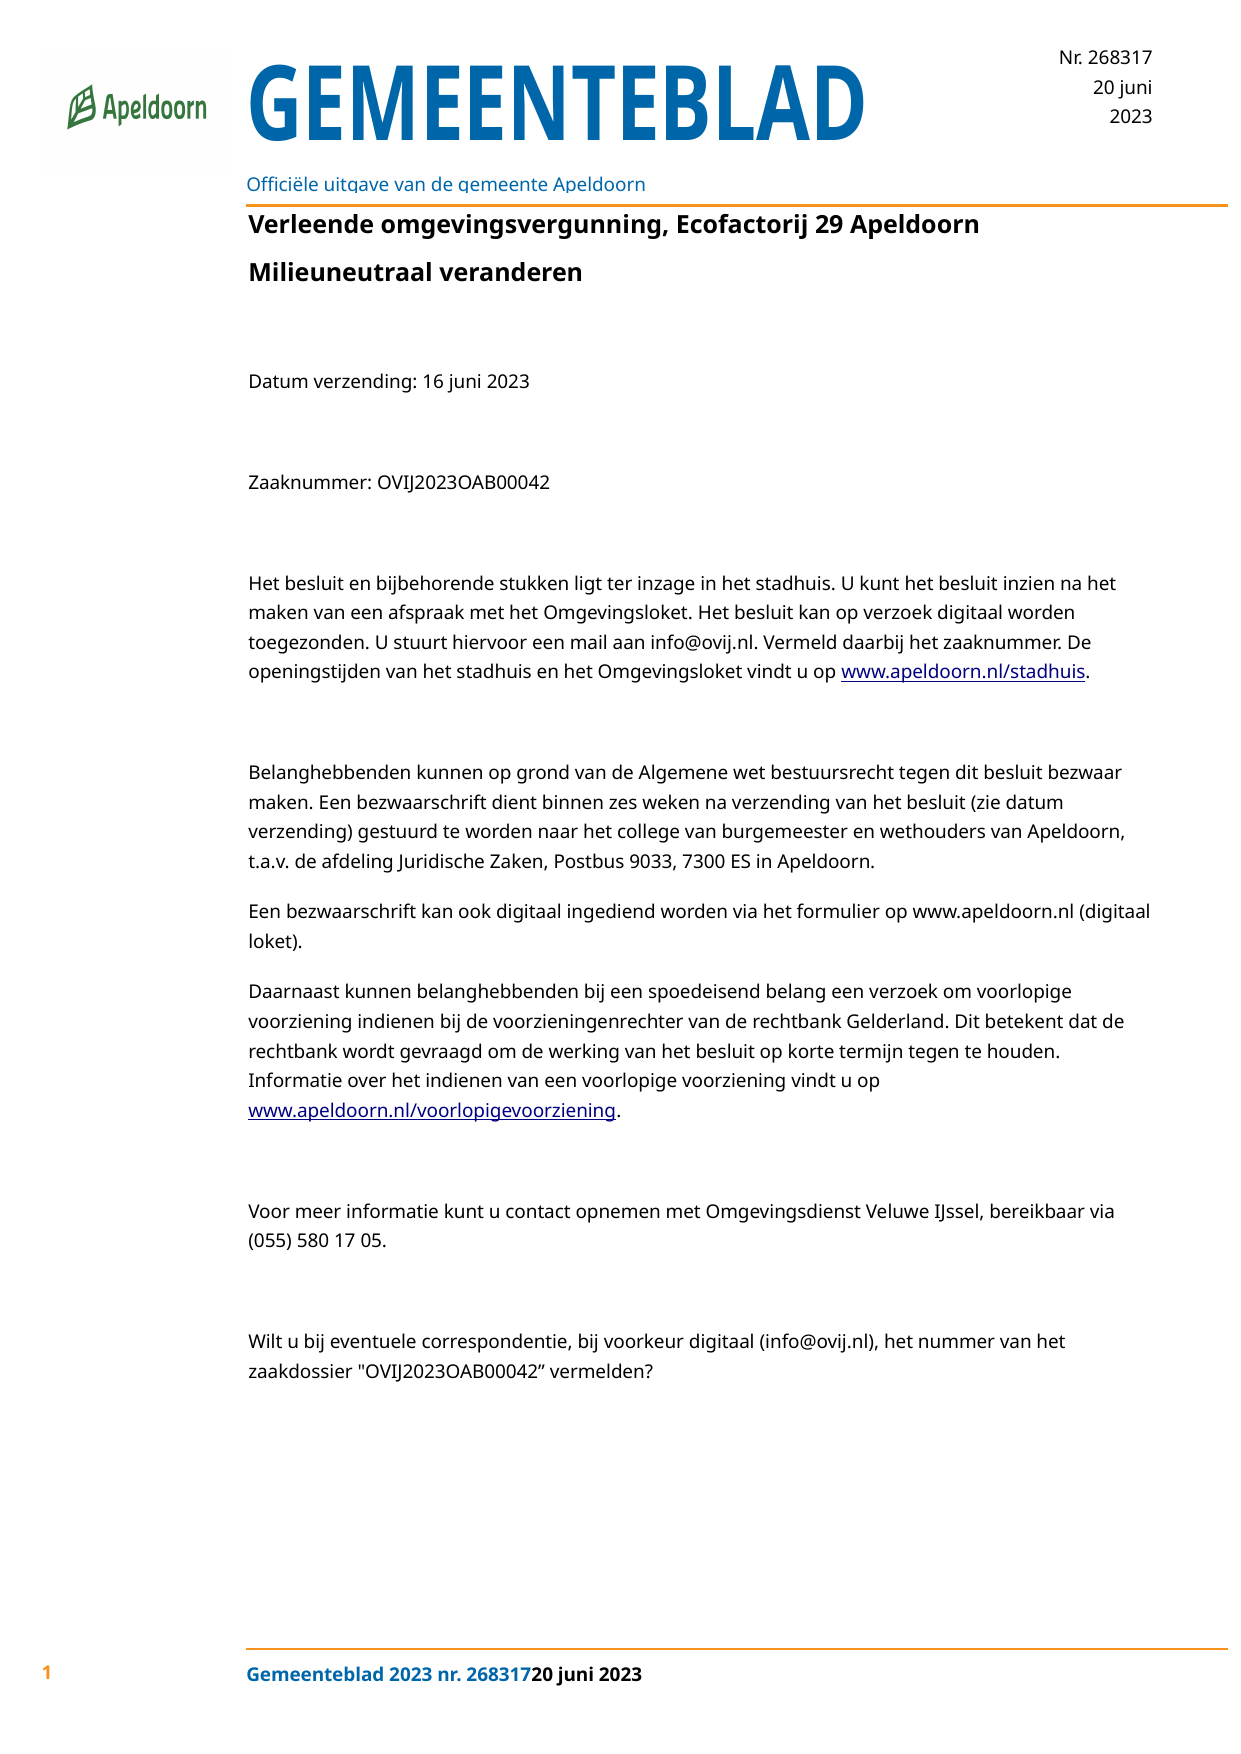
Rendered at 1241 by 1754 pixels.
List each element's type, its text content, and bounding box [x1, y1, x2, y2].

text Daarnaast kunnen belanghebbenden bij een spoedeisend belang een verzoek om voorlopige voorziening indienen bij de voorzieningenrechter van de rechtbank Gelderland. Dit betekent dat de rechtbank wordt gevraagd om de werking van het besluit op korte termijn tegen te houden. Informatie over het indienen van een voorlopige voorziening vindt u op www.apeldoorn.nl/voorlopigevoorziening. [248, 979, 1152, 1123]
text Datum verzending: 16 juni 2023 [248, 368, 1152, 394]
text Voor meer informatie kunt u contact opnemen met Omgevingsdienst Veluwe IJssel, bereikbaar via (055) 580 17 05. [248, 1198, 1152, 1253]
text Het besluit en bijbehorende stukken ligt ter inzage in het stadhuis. U kunt het besluit inzien na het maken van een afspraak met het Omgevingsloket. Het besluit kan op verzoek digitaal worden toegezonden. U stuurt hiervoor een mail aan info@ovij.nl. Vermeld daarbij het zaaknummer. De openingstijden van het stadhuis en het Omgevingsloket vindt u op www.apeldoorn.nl/stadhuis. [248, 570, 1152, 684]
text Een bezwaarschrift kan ook digitaal ingediend worden via het formulier op www.apeldoorn.nl (digitaal loket). [248, 899, 1152, 954]
picture [41, 47, 231, 172]
text Wilt u bij eventuele correspondentie, bij voorkeur digitaal (info@ovij.nl), het nummer van het zaakdossier "OVIJ2023OAB00042” vermelden? [248, 1328, 1152, 1384]
text Belanghebbenden kunnen op grond van de Algemene wet bestuursrecht tegen dit besluit bezwaar maken. Een bezwaarschrift dient binnen zes weken na verzending van het besluit (zie datum verzending) gestuurd te worden naar het college van burgemeester en wethouders van Apeldoorn, t.a.v. de afdeling Juridische Zaken, Postbus 9033, 7300 ES in Apeldoorn. [248, 759, 1152, 874]
text Verleende omgevingsvergunning, Ecofactorij 29 Apeldoorn Milieuneutraal veranderen [248, 207, 1152, 288]
text Zaaknummer: OVIJ2023OAB00042 [248, 469, 1152, 495]
